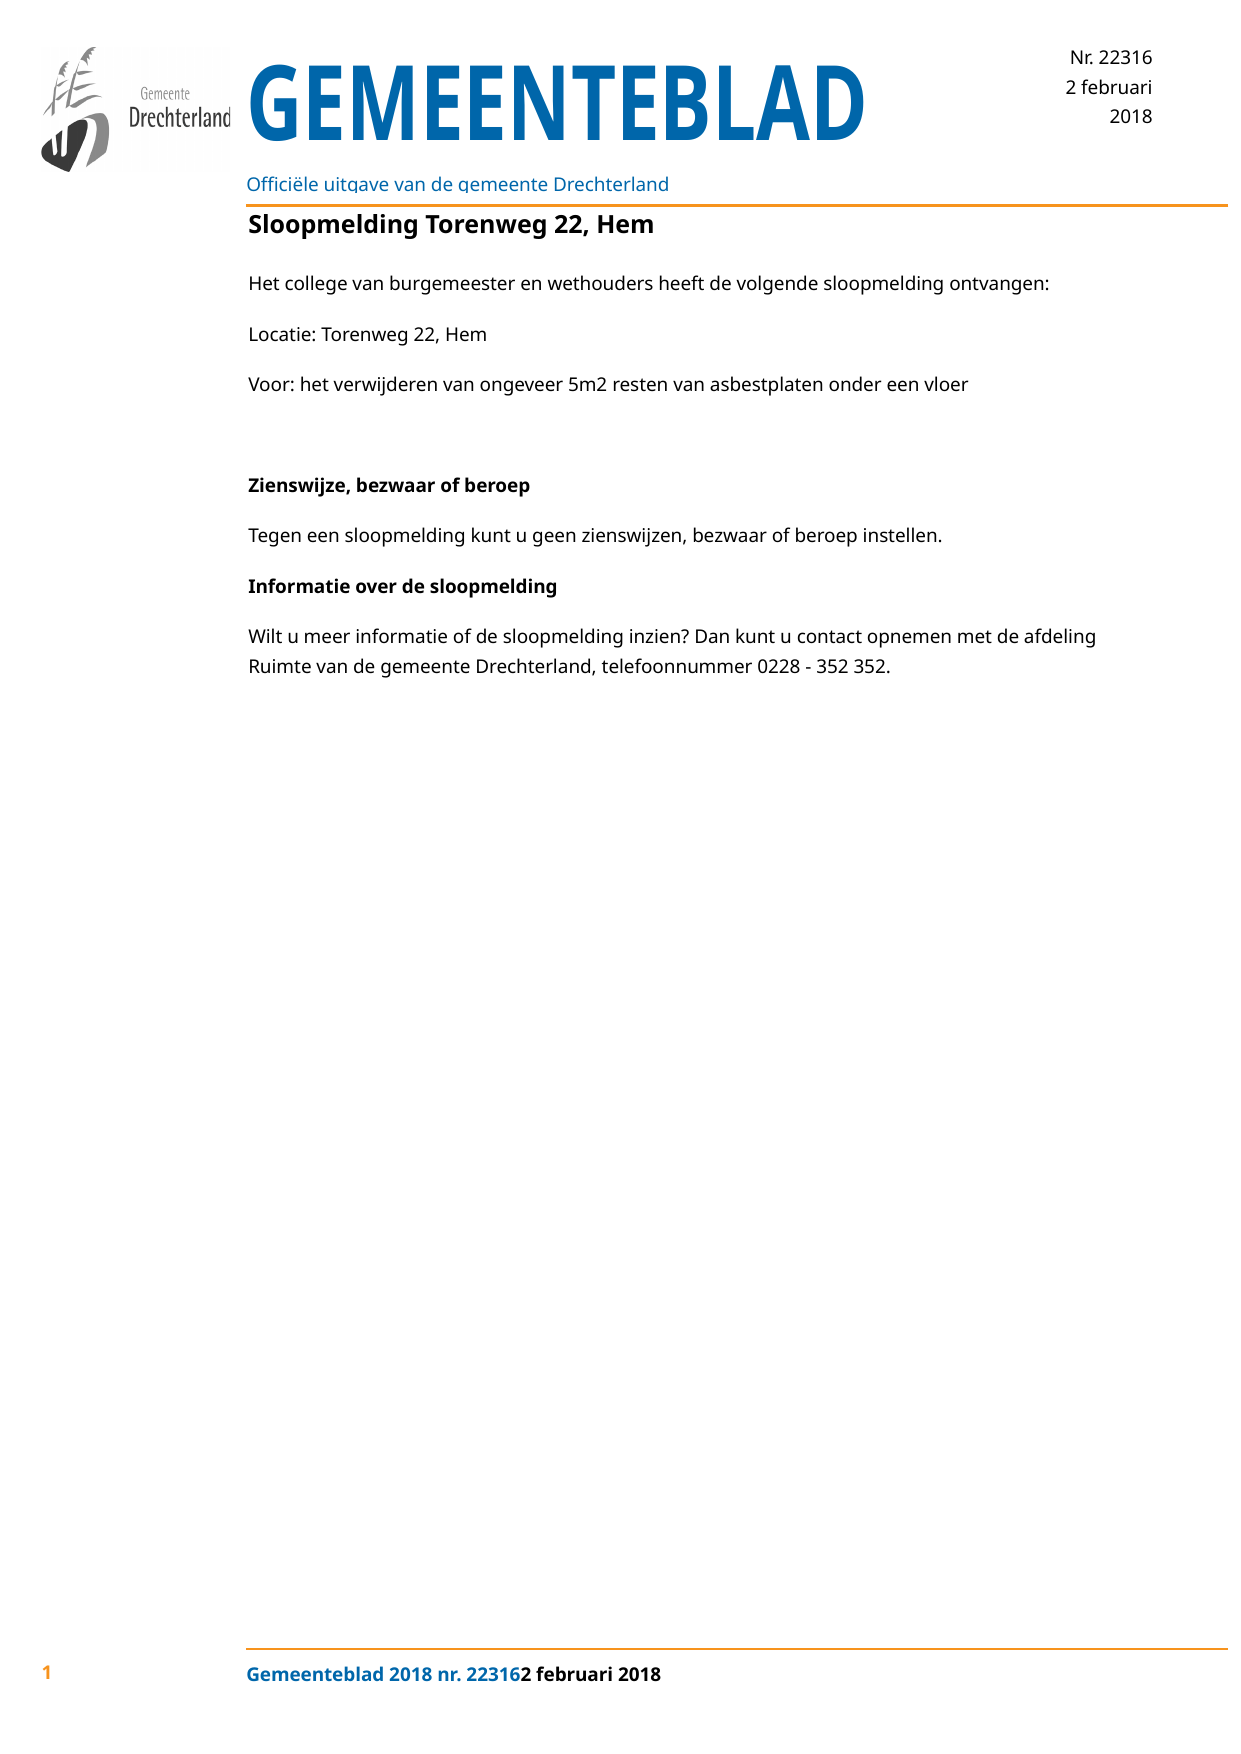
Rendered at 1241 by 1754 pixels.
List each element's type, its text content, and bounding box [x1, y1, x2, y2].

text Informatie over de sloopmelding [248, 573, 1152, 598]
text Het college van burgemeester en wethouders heeft de volgende sloopmelding ontvangen: [248, 270, 1152, 296]
text Tegen een sloopmelding kunt u geen zienswijzen, bezwaar of beroep instellen. [248, 522, 1152, 548]
picture [41, 47, 231, 172]
text Locatie: Torenweg 22, Hem [248, 321, 1152, 346]
text Sloopmelding Torenweg 22, Hem [248, 207, 1152, 241]
text Voor: het verwijderen van ongeveer 5m2 resten van asbestplaten onder een vloer [248, 371, 1152, 397]
text Zienswijze, bezwaar of beroep [248, 472, 1152, 498]
text Wilt u meer informatie of de sloopmelding inzien? Dan kunt u contact opnemen met de afdeling Ruimte van de gemeente Drechterland, telefoonnummer 0228 - 352 352. [248, 623, 1152, 678]
